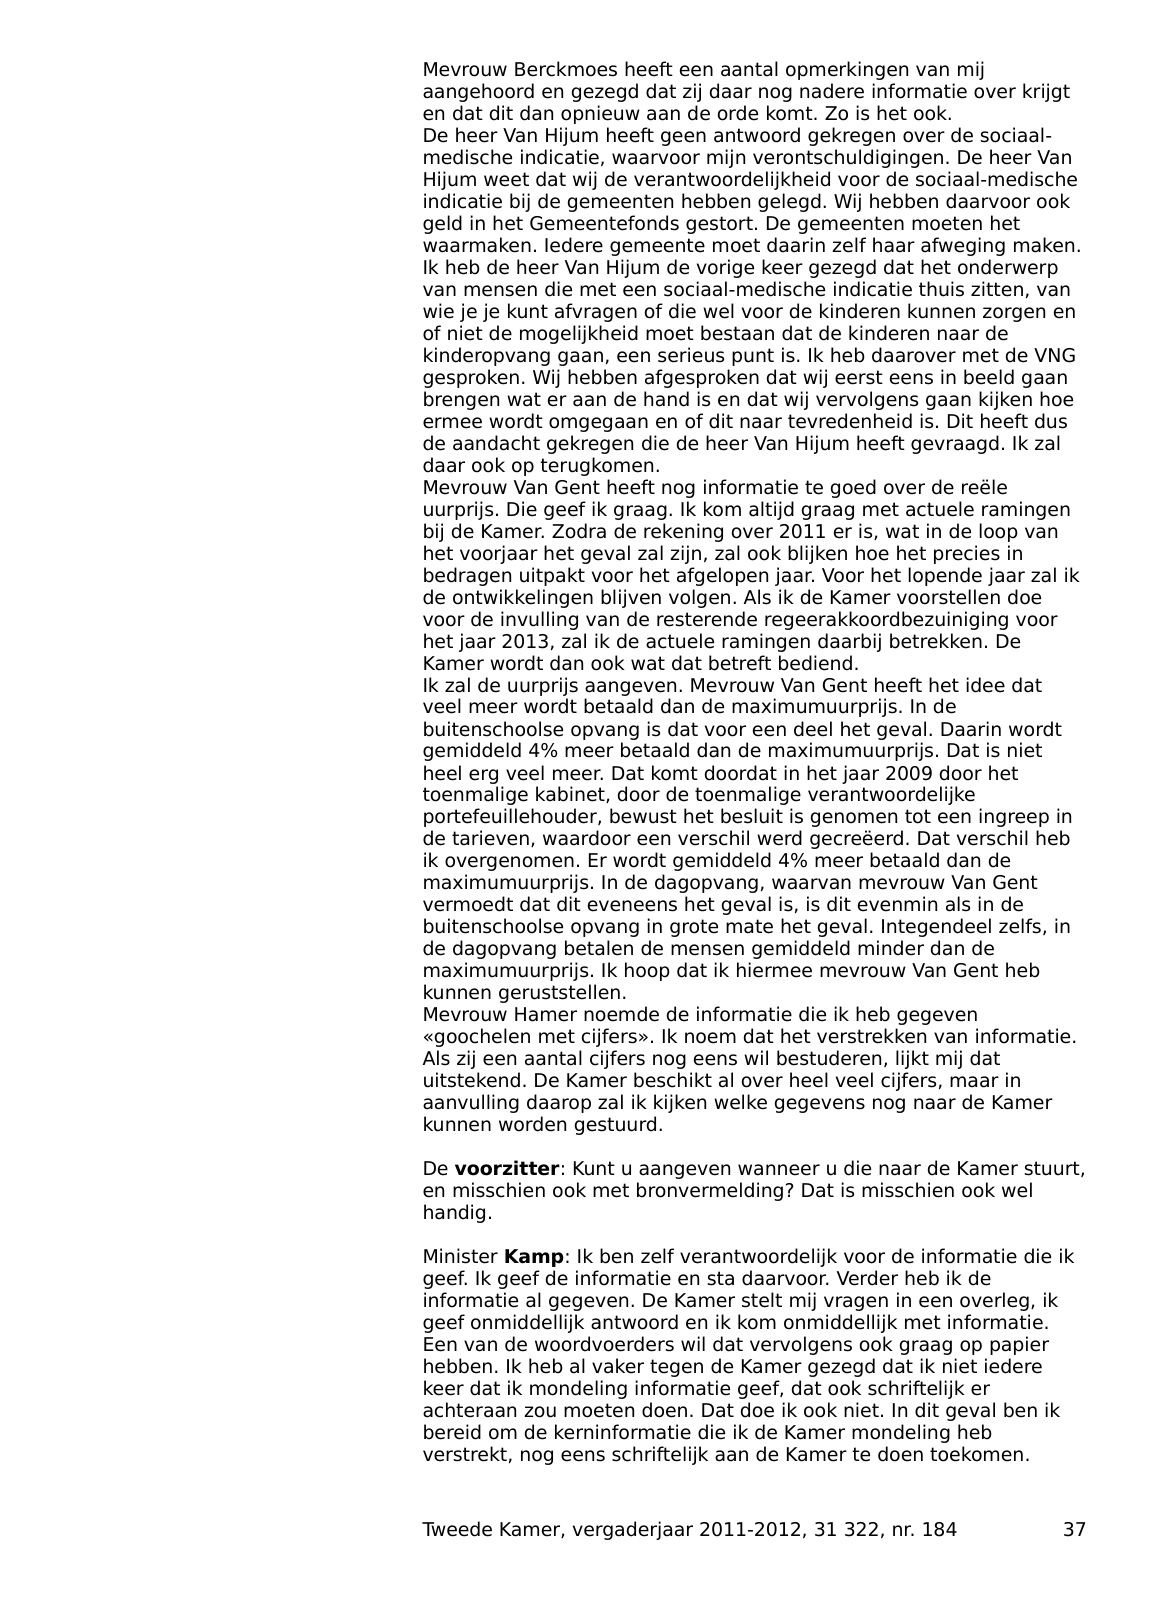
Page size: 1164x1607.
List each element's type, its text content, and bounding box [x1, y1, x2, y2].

text Minister Kamp: Ik ben zelf verantwoordelijk voor de informatie die ik geef. Ik geef de informatie en sta daarvoor. Verder heb ik de informatie al gegeven. De Kamer stelt mij vragen in een overleg, ik geef onmiddellijk antwoord en ik kom onmiddellijk met informatie. Een van de woordvoerders wil dat vervolgens ook graag op papier hebben. Ik heb al vaker tegen de Kamer gezegd dat ik niet iedere keer dat ik mondeling informatie geef, dat ook schriftelijk er achteraan zou moeten doen. Dat doe ik ook niet. In dit geval ben ik bereid om de kerninformatie die ik de Kamer mondeling heb verstrekt, nog eens schriftelijk aan de Kamer te doen toekomen. [422, 1246, 1087, 1466]
text Mevrouw Hamer noemde de informatie die ik heb gegeven «goochelen met cijfers». Ik noem dat het verstrekken van informatie. Als zij een aantal cijfers nog eens wil bestuderen, lijkt mij dat uitstekend. De Kamer beschikt al over heel veel cijfers, maar in aanvulling daarop zal ik kijken welke gegevens nog naar de Kamer kunnen worden gestuurd. [422, 1004, 1087, 1136]
text De voorzitter: Kunt u aangeven wanneer u die naar de Kamer stuurt, en misschien ook met bronvermelding? Dat is misschien ook wel handig. [422, 1158, 1087, 1224]
text De heer Van Hijum heeft geen antwoord gekregen over de sociaal-medische indicatie, waarvoor mijn verontschuldigingen. De heer Van Hijum weet dat wij de verantwoordelijkheid voor de sociaal-medische indicatie bij de gemeenten hebben gelegd. Wij hebben daarvoor ook geld in het Gemeentefonds gestort. De gemeenten moeten het waarmaken. Iedere gemeente moet daarin zelf haar afweging maken. Ik heb de heer Van Hijum de vorige keer gezegd dat het onderwerp van mensen die met een sociaal-medische indicatie thuis zitten, van wie je je kunt afvragen of die wel voor de kinderen kunnen zorgen en of niet de mogelijkheid moet bestaan dat de kinderen naar de kinderopvang gaan, een serieus punt is. Ik heb daarover met de VNG gesproken. Wij hebben afgesproken dat wij eerst eens in beeld gaan brengen wat er aan de hand is en dat wij vervolgens gaan kijken hoe ermee wordt omgegaan en of dit naar tevredenheid is. Dit heeft dus de aandacht gekregen die de heer Van Hijum heeft gevraagd. Ik zal daar ook op terugkomen. [422, 125, 1087, 477]
text Mevrouw Berckmoes heeft een aantal opmerkingen van mij aangehoord en gezegd dat zij daar nog nadere informatie over krijgt en dat dit dan opnieuw aan de orde komt. Zo is het ook. [422, 59, 1087, 125]
text Ik zal de uurprijs aangeven. Mevrouw Van Gent heeft het idee dat veel meer wordt betaald dan de maximumuurprijs. In de buitenschoolse opvang is dat voor een deel het geval. Daarin wordt gemiddeld 4% meer betaald dan de maximumuurprijs. Dat is niet heel erg veel meer. Dat komt doordat in het jaar 2009 door het toenmalige kabinet, door de toenmalige verantwoordelijke portefeuillehouder, bewust het besluit is genomen tot een ingreep in de tarieven, waardoor een verschil werd gecreëerd. Dat verschil heb ik overgenomen. Er wordt gemiddeld 4% meer betaald dan de maximumuurprijs. In de dagopvang, waarvan mevrouw Van Gent vermoedt dat dit eveneens het geval is, is dit evenmin als in de buitenschoolse opvang in grote mate het geval. Integendeel zelfs, in de dagopvang betalen de mensen gemiddeld minder dan de maximumuurprijs. Ik hoop dat ik hiermee mevrouw Van Gent heb kunnen geruststellen. [422, 674, 1087, 1004]
text Mevrouw Van Gent heeft nog informatie te goed over de reële uurprijs. Die geef ik graag. Ik kom altijd graag met actuele ramingen bij de Kamer. Zodra de rekening over 2011 er is, wat in de loop van het voorjaar het geval zal zijn, zal ook blijken hoe het precies in bedragen uitpakt voor het afgelopen jaar. Voor het lopende jaar zal ik de ontwikkelingen blijven volgen. Als ik de Kamer voorstellen doe voor de invulling van de resterende regeerakkoordbezuiniging voor het jaar 2013, zal ik de actuele ramingen daarbij betrekken. De Kamer wordt dan ook wat dat betreft bediend. [422, 477, 1087, 674]
